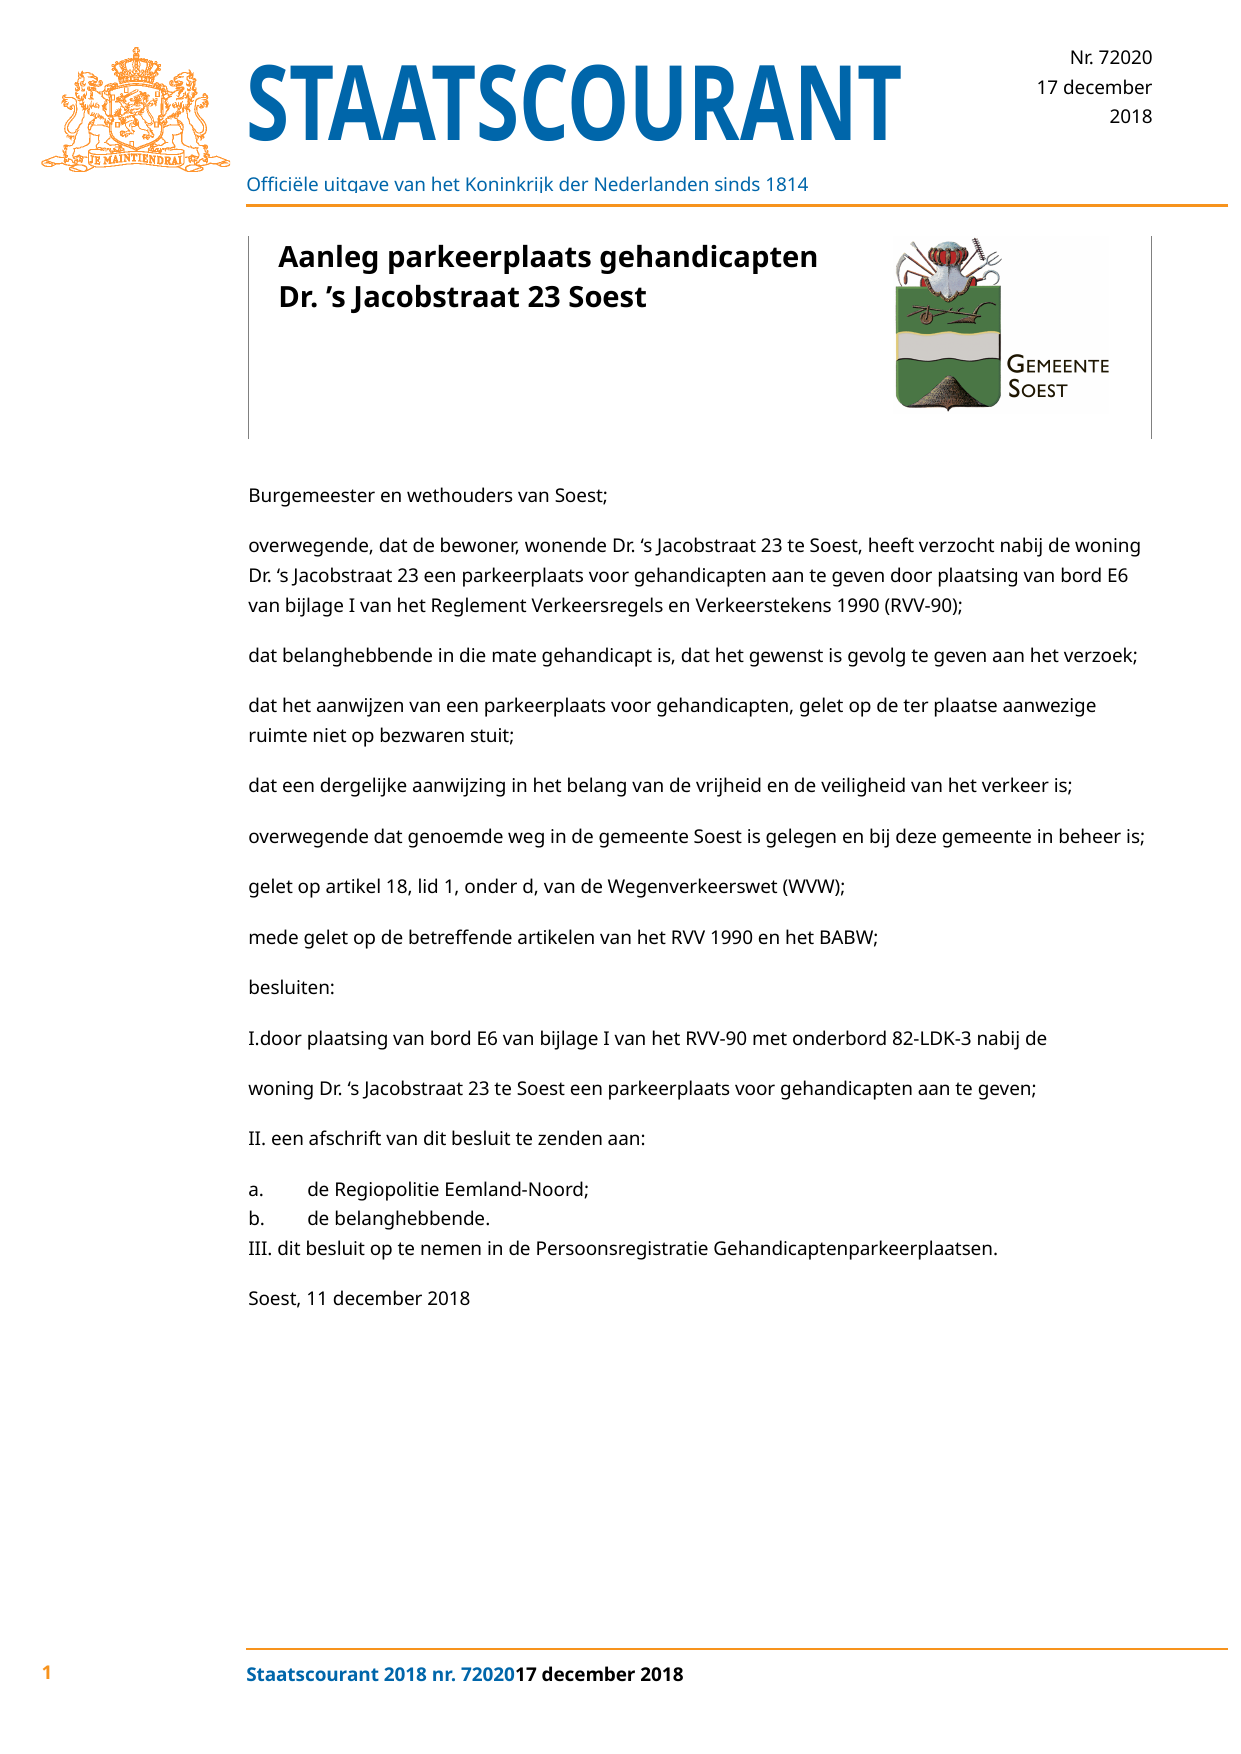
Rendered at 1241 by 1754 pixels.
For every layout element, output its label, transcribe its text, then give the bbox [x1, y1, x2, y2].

text Burgemeester en wethouders van Soest; [248, 482, 1152, 508]
text III. dit besluit op te nemen in de Persoonsregistratie Gehandicaptenparkeerplaatsen. [248, 1235, 1152, 1261]
text gelet op artikel 18, lid 1, onder d, van de Wegenverkeerswet (WVW); [248, 873, 1152, 899]
text dat het aanwijzen van een parkeerplaats voor gehandicapten, gelet op de ter plaatse aanwezige ruimte niet op bezwaren stuit; [248, 693, 1152, 748]
text Soest, 11 december 2018 [248, 1286, 1152, 1311]
list de Regiopolitie Eemland-Noord; [248, 1176, 1152, 1202]
table_header [1109, 236, 1151, 413]
text overwegende dat genoemde weg in de gemeente Soest is gelegen en bij deze gemeente in beheer is; [248, 823, 1152, 849]
text mede gelet op de betreffende artikelen van het RVV 1990 en het BABW; [248, 924, 1152, 950]
table_header [850, 236, 892, 413]
picture [41, 47, 231, 172]
text besluiten: [248, 974, 1152, 1000]
list de belanghebbende. [248, 1206, 1152, 1231]
text I.door plaatsing van bord E6 van bijlage I van het RVV-90 met onderbord 82-LDK-3 nabij de [248, 1025, 1152, 1051]
table_header Aanleg parkeerplaats gehandicapten Dr. ’s Jacobstraat 23 Soest [249, 236, 850, 439]
text overwegende, dat de bewoner, wonende Dr. ‘s Jacobstraat 23 te Soest, heeft verzocht nabij de woning Dr. ‘s Jacobstraat 23 een parkeerplaats voor gehandicapten aan te geven door plaatsing van bord E6 van bijlage I van het Reglement Verkeersregels en Verkeerstekens 1990 (RVV-90); [248, 533, 1152, 618]
text woning Dr. ‘s Jacobstraat 23 te Soest een parkeerplaats voor gehandicapten aan te geven; [248, 1075, 1152, 1101]
text dat een dergelijke aanwijzing in het belang van de vrijheid en de veiligheid van het verkeer is; [248, 773, 1152, 798]
table_header [850, 414, 1151, 439]
picture [892, 236, 1109, 414]
text dat belanghebbende in die mate gehandicapt is, dat het gewenst is gevolg te geven aan het verzoek; [248, 642, 1152, 668]
text II. een afschrift van dit besluit te zenden aan: [248, 1126, 1152, 1151]
